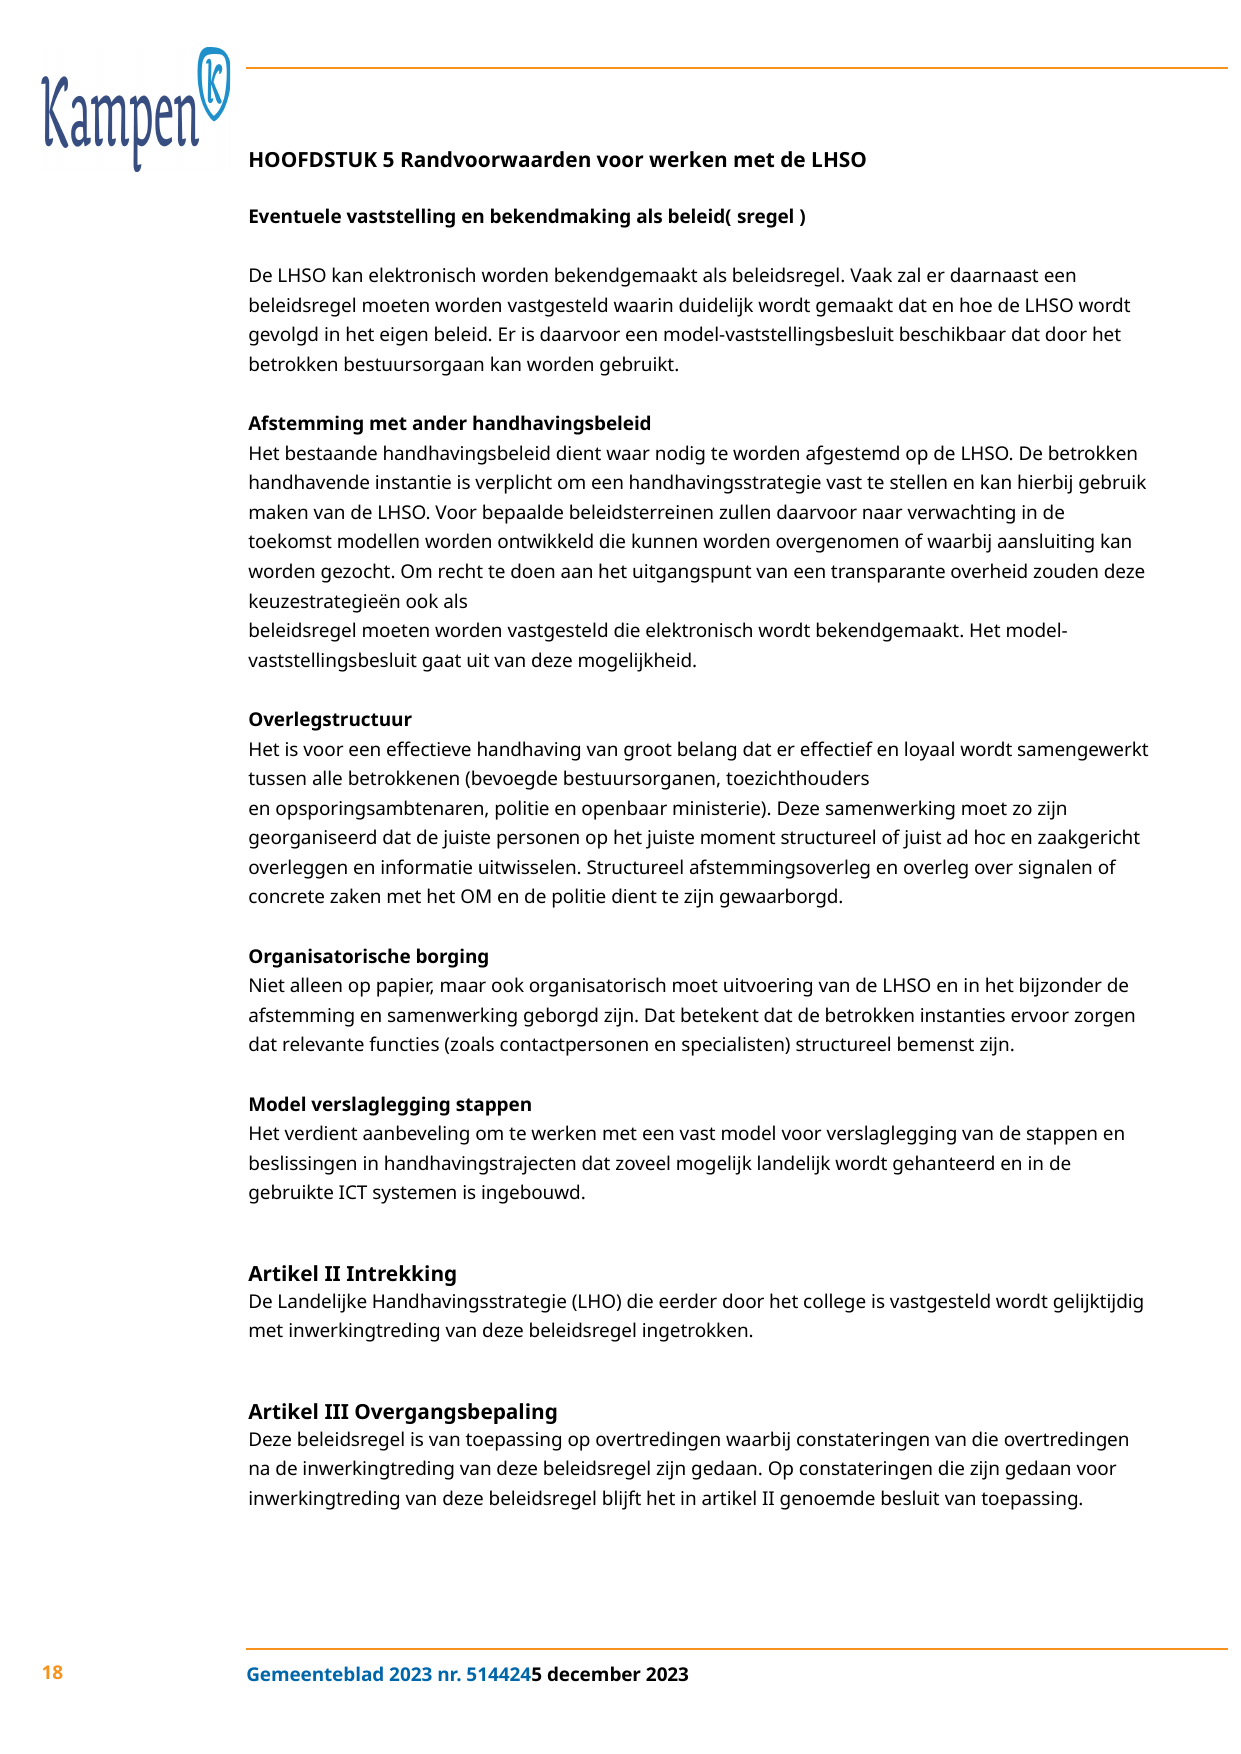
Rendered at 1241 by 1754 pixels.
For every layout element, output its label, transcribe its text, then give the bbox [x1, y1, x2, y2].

text Niet alleen op papier, maar ook organisatorisch moet uitvoering van de LHSO en in het bijzonder de afstemming en samenwerking geborgd zijn. Dat betekent dat de betrokken instanties ervoor zorgen dat relevante functies (zoals contactpersonen en specialisten) structureel bemenst zijn. [248, 972, 1152, 1057]
text HOOFDSTUK 5 Randvoorwaarden voor werken met de LHSO [248, 145, 1152, 174]
text Afstemming met ander handhavingsbeleid [248, 410, 1152, 436]
text De Landelijke Handhavingsstrategie (LHO) die eerder door het college is vastgesteld wordt gelijktijdig met inwerkingtreding van deze beleidsregel ingetrokken. [248, 1288, 1152, 1343]
text De LHSO kan elektronisch worden bekendgemaakt als beleidsregel. Vaak zal er daarnaast een beleidsregel moeten worden vastgesteld waarin duidelijk wordt gemaakt dat en hoe de LHSO wordt gevolgd in het eigen beleid. Er is daarvoor een model-vaststellingsbesluit beschikbaar dat door het betrokken bestuursorgaan kan worden gebruikt. [248, 262, 1152, 377]
text beleidsregel moeten worden vastgesteld die elektronisch wordt bekendgemaakt. Het model-vaststellingsbesluit gaat uit van deze mogelijkheid. [248, 617, 1152, 673]
picture [41, 47, 231, 172]
text Artikel III Overgangsbepaling [248, 1397, 1152, 1426]
text Artikel II Intrekking [248, 1259, 1152, 1288]
text Organisatorische borging [248, 943, 1152, 968]
text Het is voor een effectieve handhaving van groot belang dat er effectief en loyaal wordt samengewerkt tussen alle betrokkenen (bevoegde bestuursorganen, toezichthouders [248, 736, 1152, 791]
text Eventuele vaststelling en bekendmaking als beleid( sregel ) [248, 203, 1152, 229]
text Model verslaglegging stappen [248, 1091, 1152, 1116]
text en opsporingsambtenaren, politie en openbaar ministerie). Deze samenwerking moet zo zijn georganiseerd dat de juiste personen op het juiste moment structureel of juist ad hoc en zaakgericht overleggen en informatie uitwisselen. Structureel afstemmingsoverleg en overleg over signalen of concrete zaken met het OM en de politie dient te zijn gewaarborgd. [248, 795, 1152, 909]
text Het bestaande handhavingsbeleid dient waar nodig te worden afgestemd op de LHSO. De betrokken handhavende instantie is verplicht om een handhavingsstrategie vast te stellen en kan hierbij gebruik maken van de LHSO. Voor bepaalde beleidsterreinen zullen daarvoor naar verwachting in de toekomst modellen worden ontwikkeld die kunnen worden overgenomen of waarbij aansluiting kan worden gezocht. Om recht te doen aan het uitgangspunt van een transparante overheid zouden deze keuzestrategieën ook als [248, 440, 1152, 613]
text Het verdient aanbeveling om te werken met een vast model voor verslaglegging van de stappen en beslissingen in handhavingstrajecten dat zoveel mogelijk landelijk wordt gehanteerd en in de gebruikte ICT systemen is ingebouwd. [248, 1120, 1152, 1205]
text Deze beleidsregel is van toepassing op overtredingen waarbij constateringen van die overtredingen na de inwerkingtreding van deze beleidsregel zijn gedaan. Op constateringen die zijn gedaan voor inwerkingtreding van deze beleidsregel blijft het in artikel II genoemde besluit van toepassing. [248, 1426, 1152, 1511]
text Overlegstructuur [248, 706, 1152, 732]
